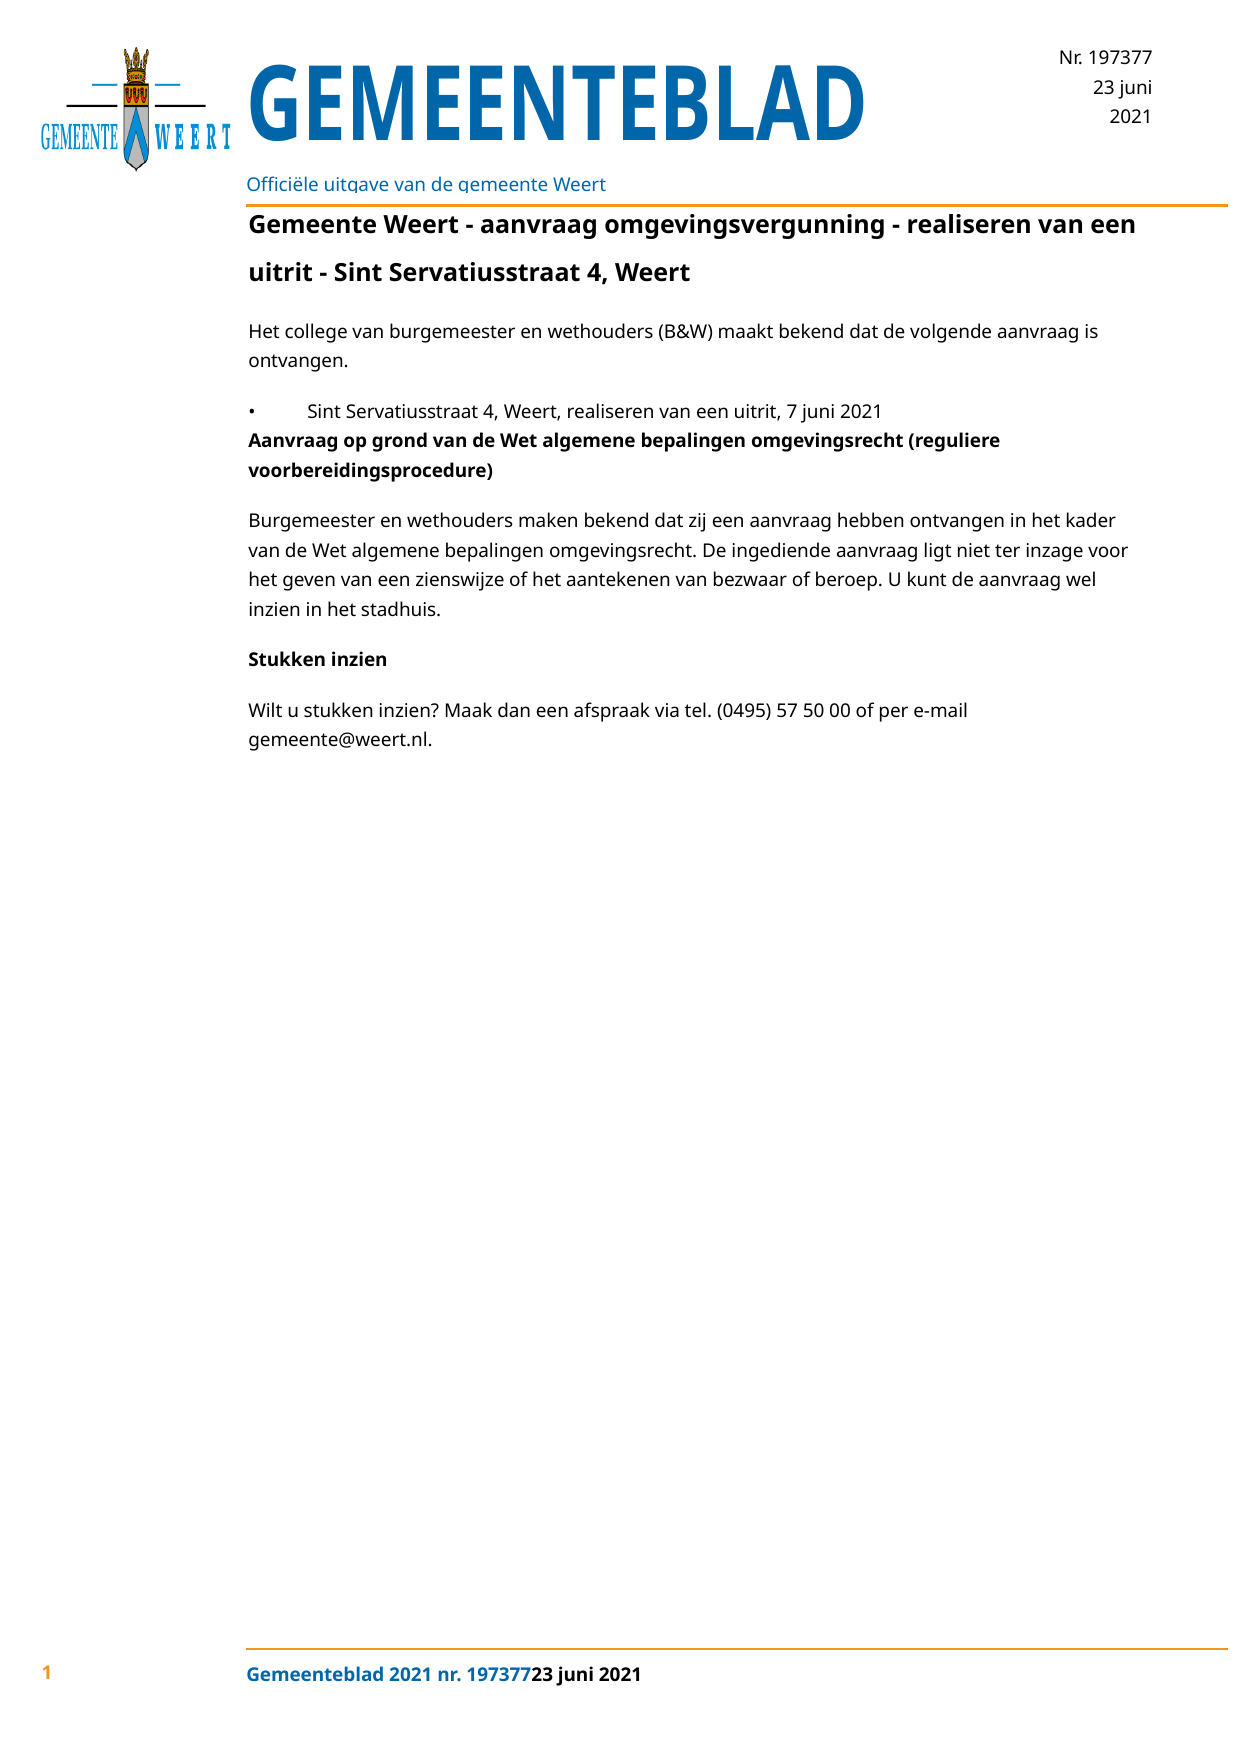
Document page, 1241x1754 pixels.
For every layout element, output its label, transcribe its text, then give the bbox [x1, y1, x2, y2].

text Burgemeester en wethouders maken bekend dat zij een aanvraag hebben ontvangen in het kader van de Wet algemene bepalingen omgevingsrecht. De ingediende aanvraag ligt niet ter inzage voor het geven van een zienswijze of het aantekenen van bezwaar of beroep. U kunt de aanvraag wel inzien in het stadhuis. [248, 507, 1152, 622]
text Aanvraag op grond van de Wet algemene bepalingen omgevingsrecht (reguliere voorbereidingsprocedure) [248, 427, 1152, 483]
text Stukken inzien [248, 647, 1152, 672]
list Sint Servatiusstraat 4, Weert, realiseren van een uitrit, 7 juni 2021 [248, 398, 1152, 424]
text Het college van burgemeester en wethouders (B&W) maakt bekend dat de volgende aanvraag is ontvangen. [248, 318, 1152, 373]
picture [41, 47, 231, 172]
text Gemeente Weert - aanvraag omgevingsvergunning - realiseren van een uitrit - Sint Servatiusstraat 4, Weert [248, 207, 1152, 288]
text Wilt u stukken inzien? Maak dan een afspraak via tel. (0495) 57 50 00 of per e-mail gemeente@weert.nl. [248, 697, 1152, 752]
